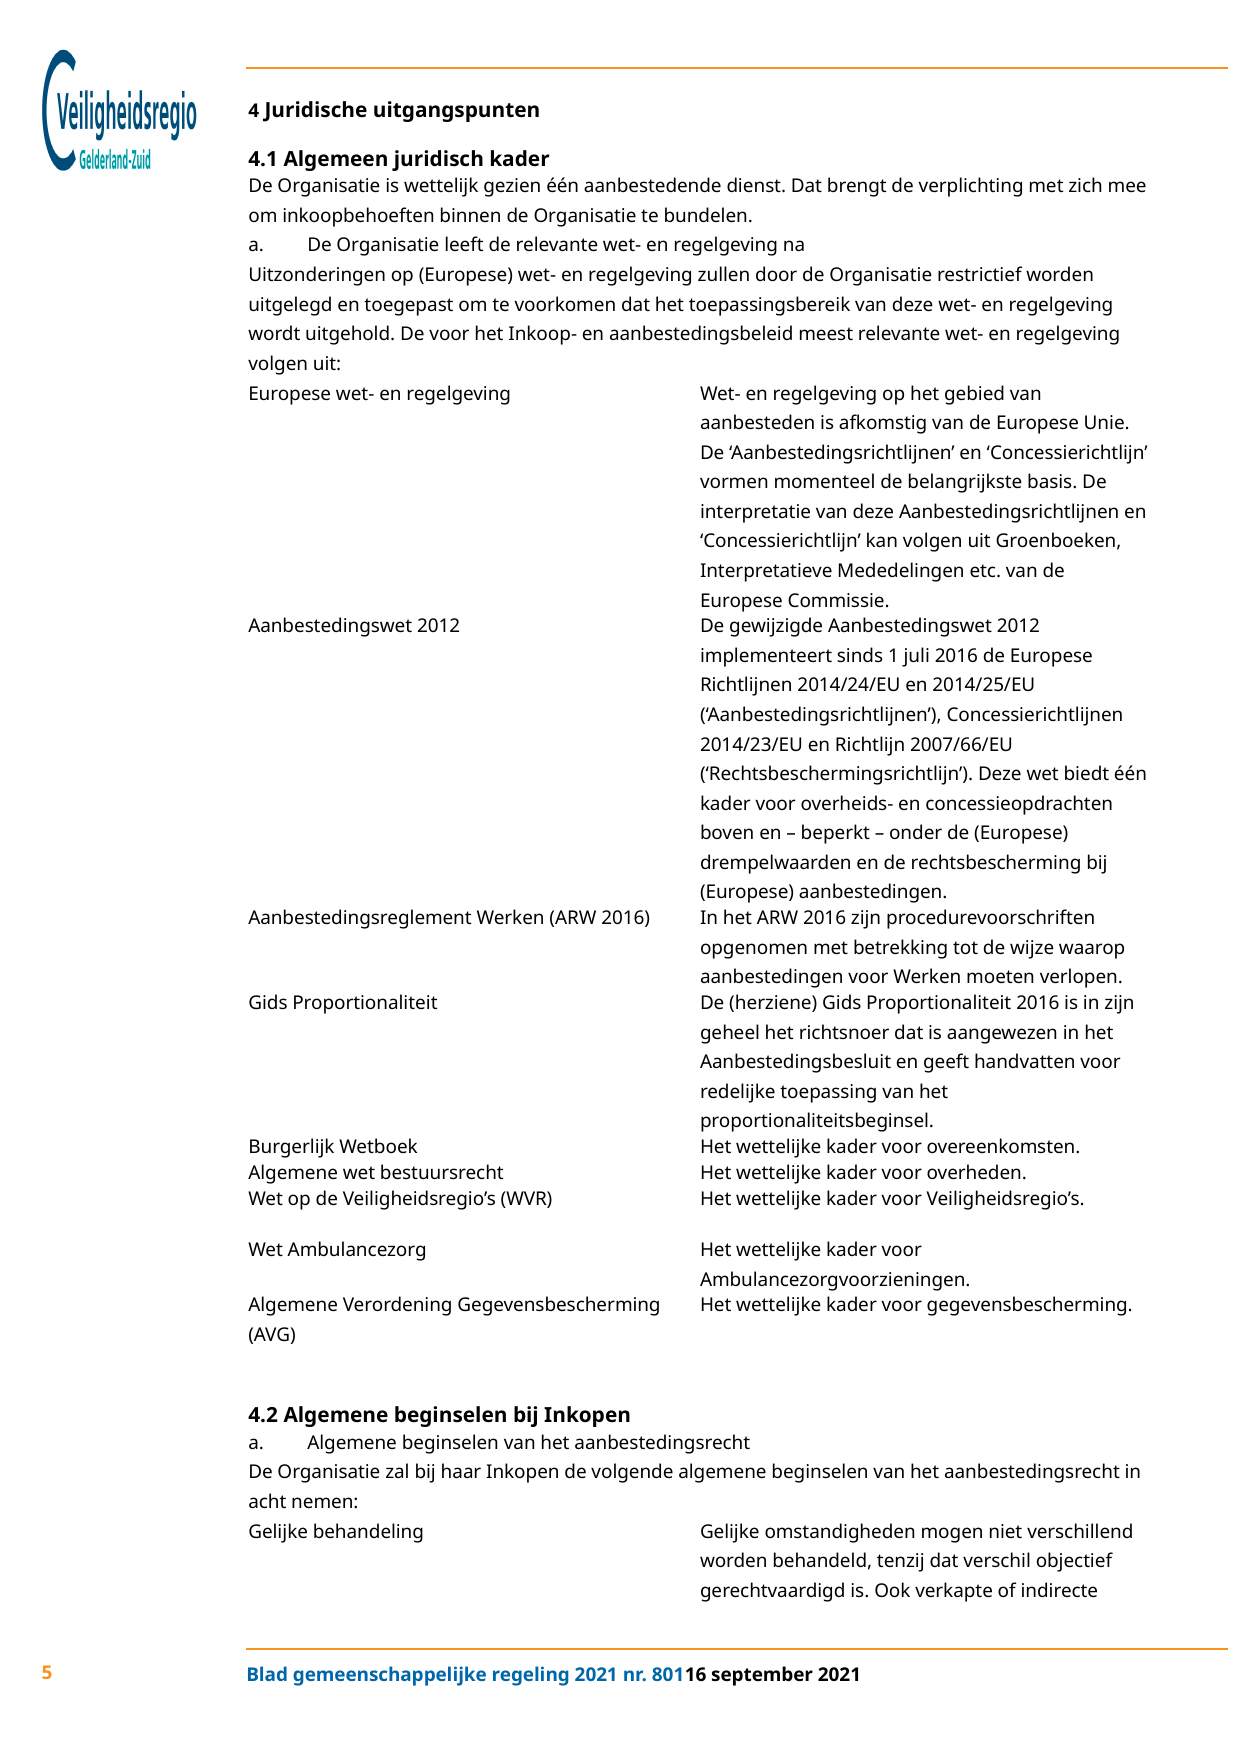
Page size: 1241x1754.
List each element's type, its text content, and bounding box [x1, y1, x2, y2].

table_header Gelijke behandeling [248, 1518, 700, 1603]
table_header Gelijke omstandigheden mogen niet verschillend worden behandeld, tenzij dat verschil objectief gerechtvaardigd is. Ook verkapte of indirecte [700, 1518, 1152, 1603]
table_cell Het wettelijke kader voor gegevensbescherming. [700, 1292, 1152, 1347]
table_cell In het ARW 2016 zijn procedurevoorschriften opgenomen met betrekking tot de wijze waarop aanbestedingen voor Werken moeten verlopen. [700, 905, 1152, 989]
table_cell Het wettelijke kader voor overheden. [700, 1159, 1152, 1185]
list Algemene beginselen van het aanbestedingsrecht [248, 1429, 1152, 1455]
text 4.2 Algemene beginselen bij Inkopen [248, 1401, 1152, 1429]
table_cell Burgerlijk Wetboek [248, 1134, 700, 1159]
table_cell Aanbestedingswet 2012 [248, 613, 700, 904]
table_cell Algemene Verordening Gegevensbescherming (AVG) [248, 1292, 700, 1347]
text 4.1 Algemeen juridisch kader [248, 144, 1152, 172]
table_cell Aanbestedingsreglement Werken (ARW 2016) [248, 905, 700, 989]
table_header Wet- en regelgeving op het gebied van aanbesteden is afkomstig van de Europese Unie. De ‘Aanbestedingsrichtlijnen’ en ‘Concessierichtlijn’ vormen momenteel de belangrijkste basis. De interpretatie van deze Aanbestedingsrichtlijnen en ‘Concessierichtlijn’ kan volgen uit Groenboeken, Interpretatieve Mededelingen etc. van de Europese Commissie. [700, 380, 1152, 612]
table_cell [248, 1211, 700, 1236]
table_header Europese wet- en regelgeving [248, 380, 700, 612]
table_cell Wet Ambulancezorg [248, 1236, 700, 1292]
table_cell Het wettelijke kader voor Ambulancezorgvoorzieningen. [700, 1236, 1152, 1292]
table_cell Het wettelijke kader voor Veiligheidsregio’s. [700, 1185, 1152, 1211]
picture [41, 47, 231, 172]
text Uitzonderingen op (Europese) wet- en regelgeving zullen door de Organisatie restrictief worden uitgelegd en toegepast om te voorkomen dat het toepassingsbereik van deze wet- en regelgeving wordt uitgehold. De voor het Inkoop- en aanbestedingsbeleid meest relevante wet- en regelgeving volgen uit: [248, 261, 1152, 376]
text 4 Juridische uitgangspunten [248, 95, 1152, 123]
text De Organisatie zal bij haar Inkopen de volgende algemene beginselen van het aanbestedingsrecht in acht nemen: [248, 1459, 1152, 1514]
table_cell Het wettelijke kader voor overeenkomsten. [700, 1134, 1152, 1159]
table_cell Wet op de Veiligheidsregio’s (WVR) [248, 1185, 700, 1211]
table_cell De gewijzigde Aanbestedingswet 2012 implementeert sinds 1 juli 2016 de Europese Richtlijnen 2014/24/EU en 2014/25/EU (‘Aanbestedingsrichtlijnen’), Concessierichtlijnen 2014/23/EU en Richtlijn 2007/66/EU (‘Rechtsbeschermingsrichtlijn’). Deze wet biedt één kader voor overheids- en concessieopdrachten boven en – beperkt – onder de (Europese) drempelwaarden en de rechtsbescherming bij (Europese) aanbestedingen. [700, 613, 1152, 904]
table_cell Algemene wet bestuursrecht [248, 1159, 700, 1185]
list De Organisatie leeft de relevante wet- en regelgeving na [248, 232, 1152, 257]
table_cell Gids Proportionaliteit [248, 989, 700, 1133]
table_cell De (herziene) Gids Proportionaliteit 2016 is in zijn geheel het richtsnoer dat is aangewezen in het Aanbestedingsbesluit en geeft handvatten voor redelijke toepassing van het proportionaliteitsbeginsel. [700, 989, 1152, 1133]
text De Organisatie is wettelijk gezien één aanbestedende dienst. Dat brengt de verplichting met zich mee om inkoopbehoeften binnen de Organisatie te bundelen. [248, 172, 1152, 228]
table_cell [700, 1211, 1152, 1236]
